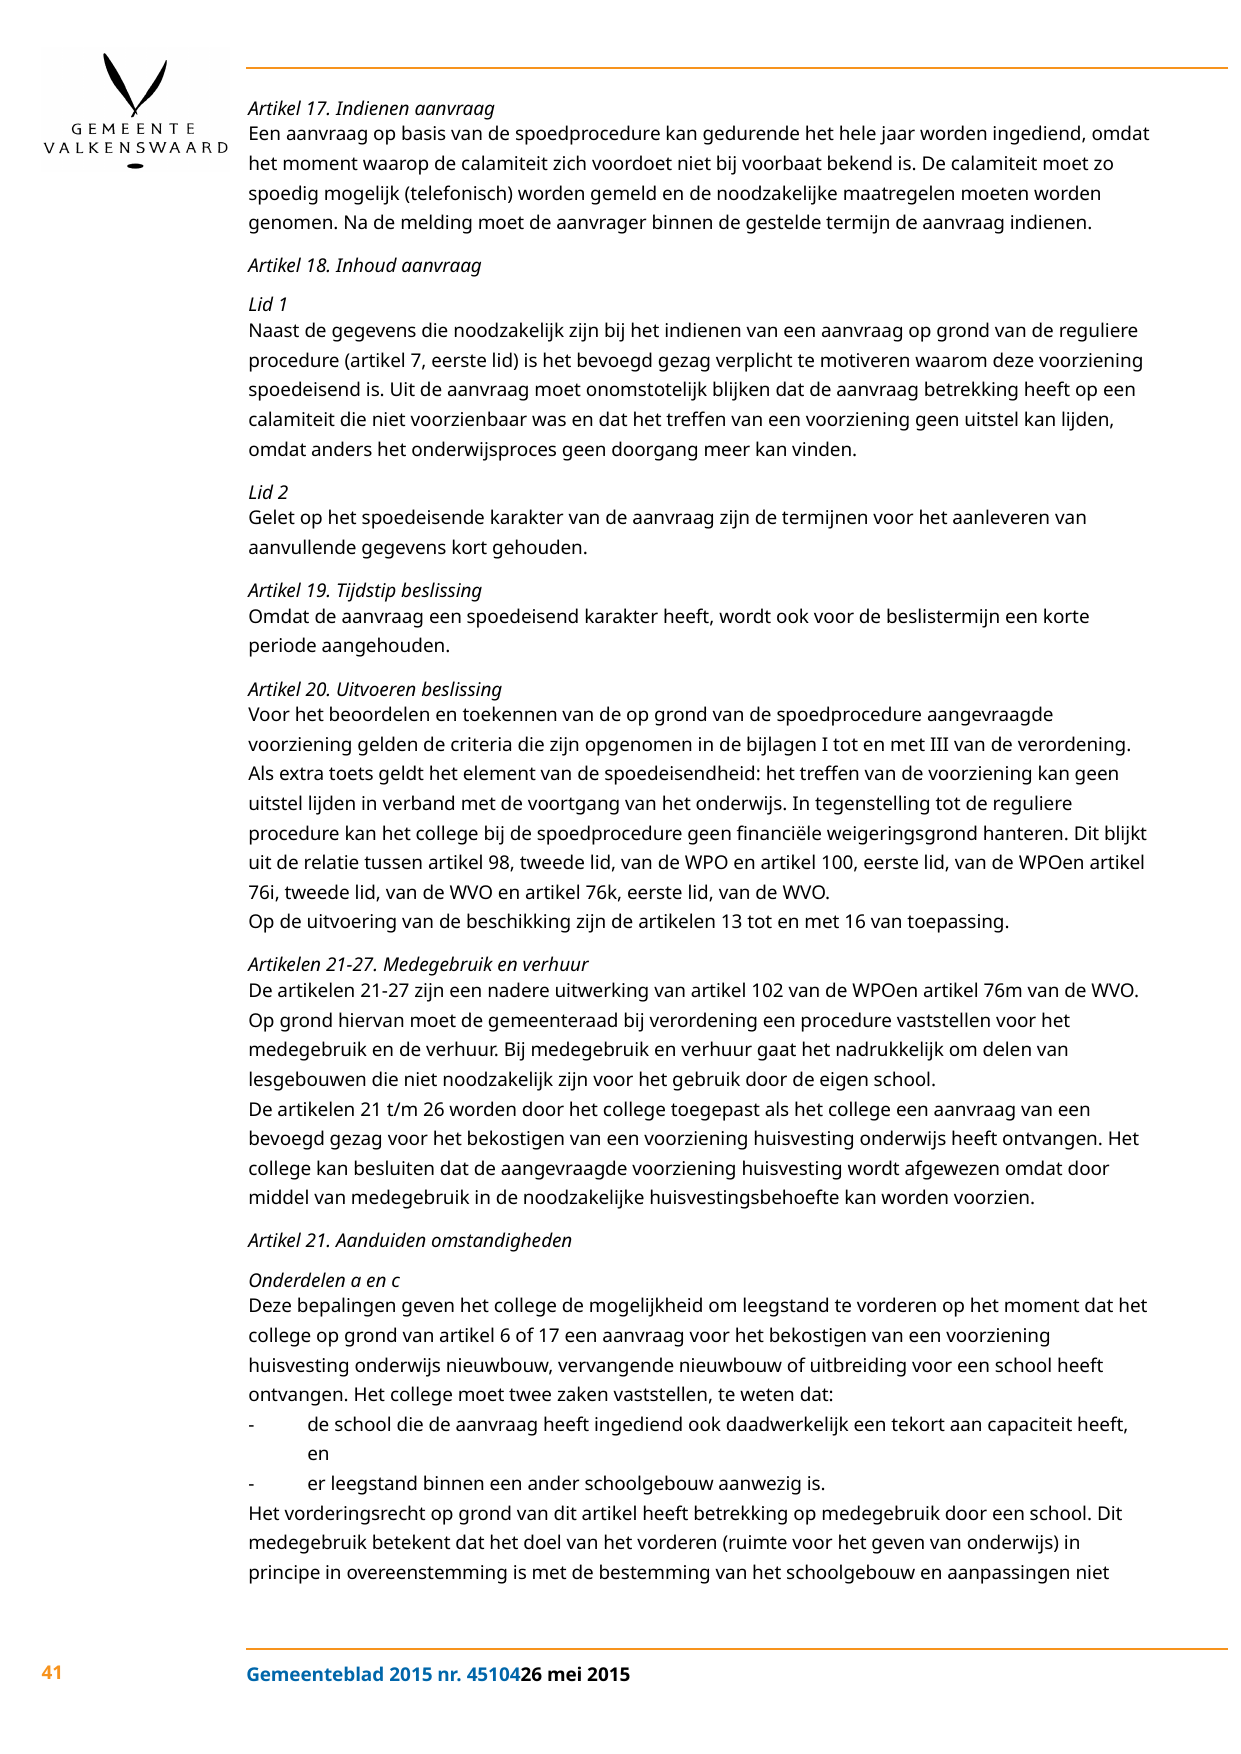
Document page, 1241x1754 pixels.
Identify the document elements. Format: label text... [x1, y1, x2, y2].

picture [41, 47, 231, 172]
text Artikel 17. Indienen aanvraag [248, 95, 1152, 121]
text Lid 1 [248, 292, 1152, 317]
list de school die de aanvraag heeft ingediend ook daadwerkelijk een tekort aan capaciteit heeft, en [248, 1411, 1152, 1466]
text Deze bepalingen geven het college de mogelijkheid om leegstand te vorderen op het moment dat het college op grond van artikel 6 of 17 een aanvraag voor het bekostigen van een voorziening huisvesting onderwijs nieuwbouw, vervangende nieuwbouw of uitbreiding voor een school heeft ontvangen. Het college moet twee zaken vaststellen, te weten dat: [248, 1293, 1152, 1407]
text Artikel 21. Aanduiden omstandigheden [248, 1228, 1152, 1253]
text De artikelen 21-27 zijn een nadere uitwerking van artikel 102 van de WPOen artikel 76m van de WVO. Op grond hiervan moet de gemeenteraad bij verordening een procedure vaststellen voor het medegebruik en de verhuur. Bij medegebruik en verhuur gaat het nadrukkelijk om delen van lesgebouwen die niet noodzakelijk zijn voor het gebruik door de eigen school. [248, 977, 1152, 1092]
text Gelet op het spoedeisende karakter van de aanvraag zijn de termijnen voor het aanleveren van aanvullende gegevens kort gehouden. [248, 504, 1152, 560]
text Het vorderingsrecht op grond van dit artikel heeft betrekking op medegebruik door een school. Dit medegebruik betekent dat het doel van het vorderen (ruimte voor het geven van onderwijs) in principe in overeenstemming is met de bestemming van het schoolgebouw en aanpassingen niet [248, 1500, 1152, 1584]
text Artikel 19. Tijdstip beslissing [248, 577, 1152, 603]
text Op de uitvoering van de beschikking zijn de artikelen 13 tot en met 16 van toepassing. [248, 908, 1152, 934]
text Artikel 18. Inhoud aanvraag [248, 252, 1152, 278]
text De artikelen 21 t/m 26 worden door het college toegepast als het college een aanvraag van een bevoegd gezag voor het bekostigen van een voorziening huisvesting onderwijs heeft ontvangen. Het college kan besluiten dat de aangevraagde voorziening huisvesting wordt afgewezen omdat door middel van medegebruik in de noodzakelijke huisvestingsbehoefte kan worden voorzien. [248, 1096, 1152, 1210]
text Artikelen 21-27. Medegebruik en verhuur [248, 952, 1152, 977]
text Onderdelen a en c [248, 1267, 1152, 1293]
text Lid 2 [248, 479, 1152, 504]
text Een aanvraag op basis van de spoedprocedure kan gedurende het hele jaar worden ingediend, omdat het moment waarop de calamiteit zich voordoet niet bij voorbaat bekend is. De calamiteit moet zo spoedig mogelijk (telefonisch) worden gemeld en de noodzakelijke maatregelen moeten worden genomen. Na de melding moet de aanvrager binnen de gestelde termijn de aanvraag indienen. [248, 121, 1152, 235]
text Omdat de aanvraag een spoedeisend karakter heeft, wordt ook voor de beslistermijn een korte periode aangehouden. [248, 603, 1152, 658]
list er leegstand binnen een ander schoolgebouw aanwezig is. [248, 1470, 1152, 1496]
text Artikel 20. Uitvoeren beslissing [248, 676, 1152, 701]
text Naast de gegevens die noodzakelijk zijn bij het indienen van een aanvraag op grond van de reguliere procedure (artikel 7, eerste lid) is het bevoegd gezag verplicht te motiveren waarom deze voorziening spoedeisend is. Uit de aanvraag moet onomstotelijk blijken dat de aanvraag betrekking heeft op een calamiteit die niet voorzienbaar was en dat het treffen van een voorziening geen uitstel kan lijden, omdat anders het onderwijsproces geen doorgang meer kan vinden. [248, 317, 1152, 461]
text Voor het beoordelen en toekennen van de op grond van de spoedprocedure aangevraagde voorziening gelden de criteria die zijn opgenomen in de bijlagen I tot en met III van de verordening. Als extra toets geldt het element van de spoedeisendheid: het treffen van de voorziening kan geen uitstel lijden in verband met de voortgang van het onderwijs. In tegenstelling tot de reguliere procedure kan het college bij de spoedprocedure geen financiële weigeringsgrond hanteren. Dit blijkt uit de relatie tussen artikel 98, tweede lid, van de WPO en artikel 100, eerste lid, van de WPOen artikel 76i, tweede lid, van de WVO en artikel 76k, eerste lid, van de WVO. [248, 701, 1152, 905]
